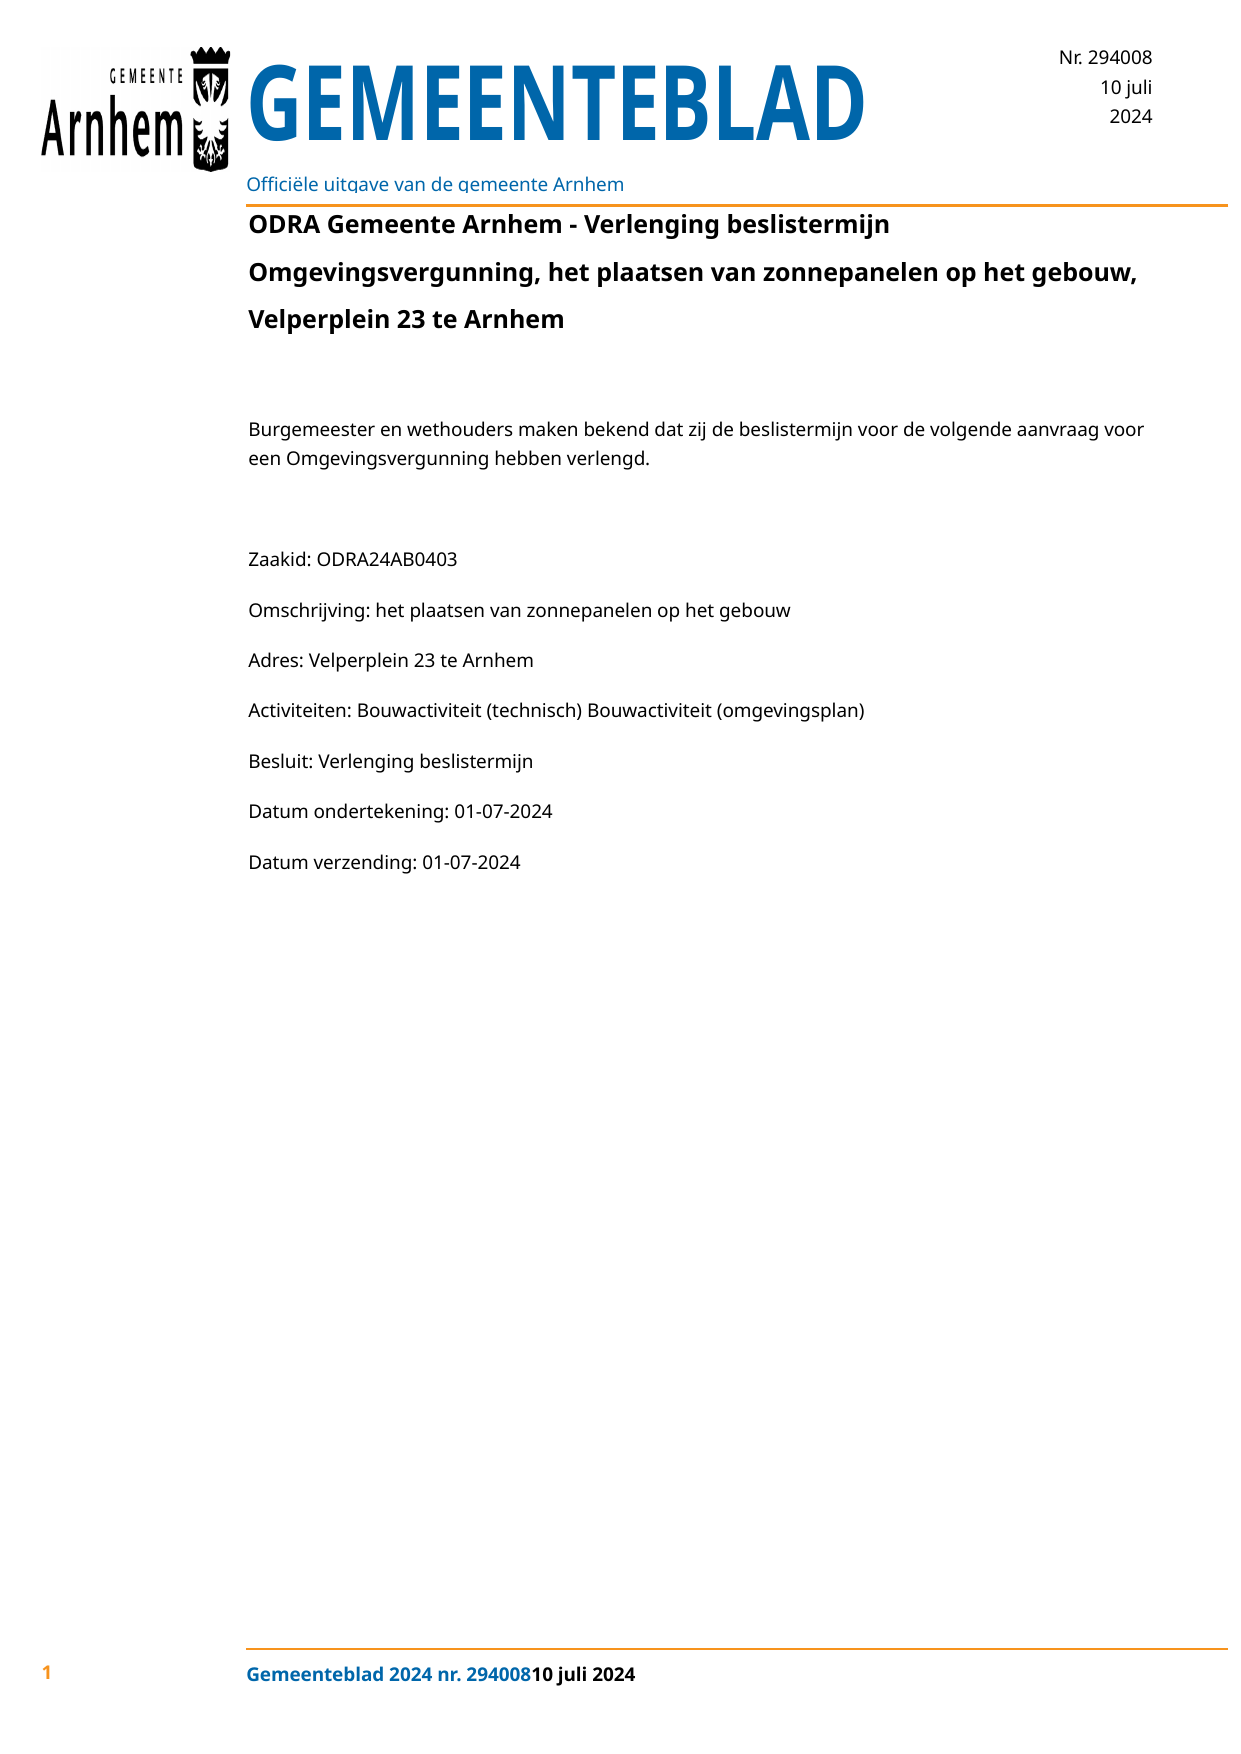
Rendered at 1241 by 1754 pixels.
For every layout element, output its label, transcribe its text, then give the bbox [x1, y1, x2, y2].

text Datum ondertekening: 01-07-2024 [248, 798, 1152, 824]
text Besluit: Verlenging beslistermijn [248, 748, 1152, 774]
text Omschrijving: het plaatsen van zonnepanelen op het gebouw [248, 597, 1152, 622]
picture [41, 47, 231, 172]
text Datum verzending: 01-07-2024 [248, 849, 1152, 874]
text Burgemeester en wethouders maken bekend dat zij de beslistermijn voor de volgende aanvraag voor een Omgevingsvergunning hebben verlengd. [248, 416, 1152, 471]
text ODRA Gemeente Arnhem - Verlenging beslistermijn Omgevingsvergunning, het plaatsen van zonnepanelen op het gebouw, Velperplein 23 te Arnhem [248, 207, 1152, 336]
text Activiteiten: Bouwactiviteit (technisch) Bouwactiviteit (omgevingsplan) [248, 698, 1152, 723]
text Adres: Velperplein 23 te Arnhem [248, 647, 1152, 673]
text Zaakid: ODRA24AB0403 [248, 546, 1152, 572]
